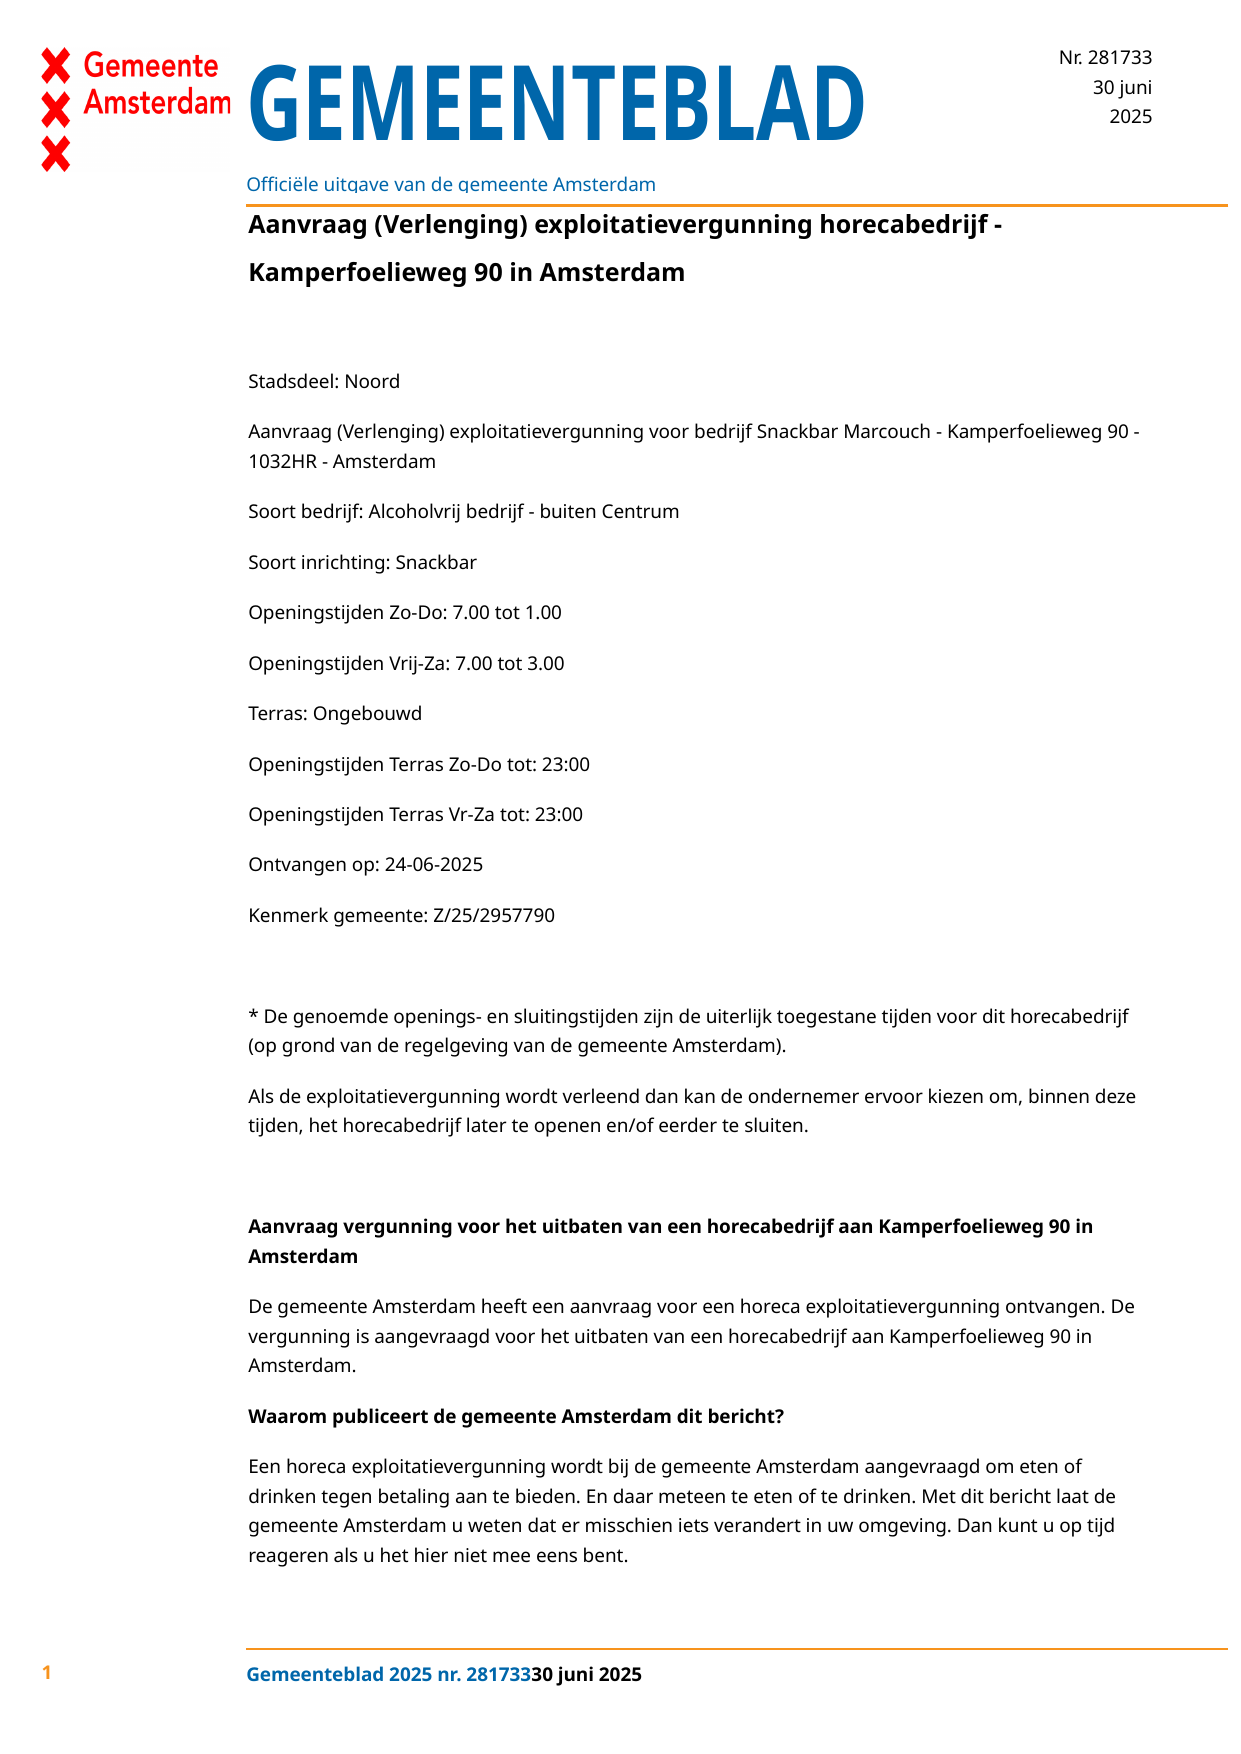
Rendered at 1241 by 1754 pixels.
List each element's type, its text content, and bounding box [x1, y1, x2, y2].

text Openingstijden Zo-Do: 7.00 tot 1.00 [248, 599, 1152, 625]
text Openingstijden Vrij-Za: 7.00 tot 3.00 [248, 650, 1152, 676]
text Waarom publiceert de gemeente Amsterdam dit bericht? [248, 1403, 1152, 1429]
text Kenmerk gemeente: Z/25/2957790 [248, 902, 1152, 928]
text Als de exploitatievergunning wordt verleend dan kan de ondernemer ervoor kiezen om, binnen deze tijden, het horecabedrijf later te openen en/of eerder te sluiten. [248, 1083, 1152, 1138]
text De gemeente Amsterdam heeft een aanvraag voor een horeca exploitatievergunning ontvangen. De vergunning is aangevraagd voor het uitbaten van een horecabedrijf aan Kamperfoelieweg 90 in Amsterdam. [248, 1293, 1152, 1378]
text Stadsdeel: Noord [248, 368, 1152, 394]
text Openingstijden Terras Zo-Do tot: 23:00 [248, 751, 1152, 777]
picture [41, 47, 231, 172]
text * De genoemde openings- en sluitingstijden zijn de uiterlijk toegestane tijden voor dit horecabedrijf (op grond van de regelgeving van de gemeente Amsterdam). [248, 1003, 1152, 1058]
text Soort bedrijf: Alcoholvrij bedrijf - buiten Centrum [248, 499, 1152, 524]
text Aanvraag (Verlenging) exploitatievergunning voor bedrijf Snackbar Marcouch - Kamperfoelieweg 90 - 1032HR - Amsterdam [248, 419, 1152, 474]
text Een horeca exploitatievergunning wordt bij de gemeente Amsterdam aangevraagd om eten of drinken tegen betaling aan te bieden. En daar meteen te eten of te drinken. Met dit bericht laat de gemeente Amsterdam u weten dat er misschien iets verandert in uw omgeving. Dan kunt u op tijd reageren als u het hier niet mee eens bent. [248, 1453, 1152, 1568]
text Aanvraag (Verlenging) exploitatievergunning horecabedrijf - Kamperfoelieweg 90 in Amsterdam [248, 207, 1152, 288]
text Ontvangen op: 24-06-2025 [248, 852, 1152, 877]
text Openingstijden Terras Vr-Za tot: 23:00 [248, 801, 1152, 827]
text Soort inrichting: Snackbar [248, 549, 1152, 575]
text Aanvraag vergunning voor het uitbaten van een horecabedrijf aan Kamperfoelieweg 90 in Amsterdam [248, 1213, 1152, 1269]
text Terras: Ongebouwd [248, 700, 1152, 726]
